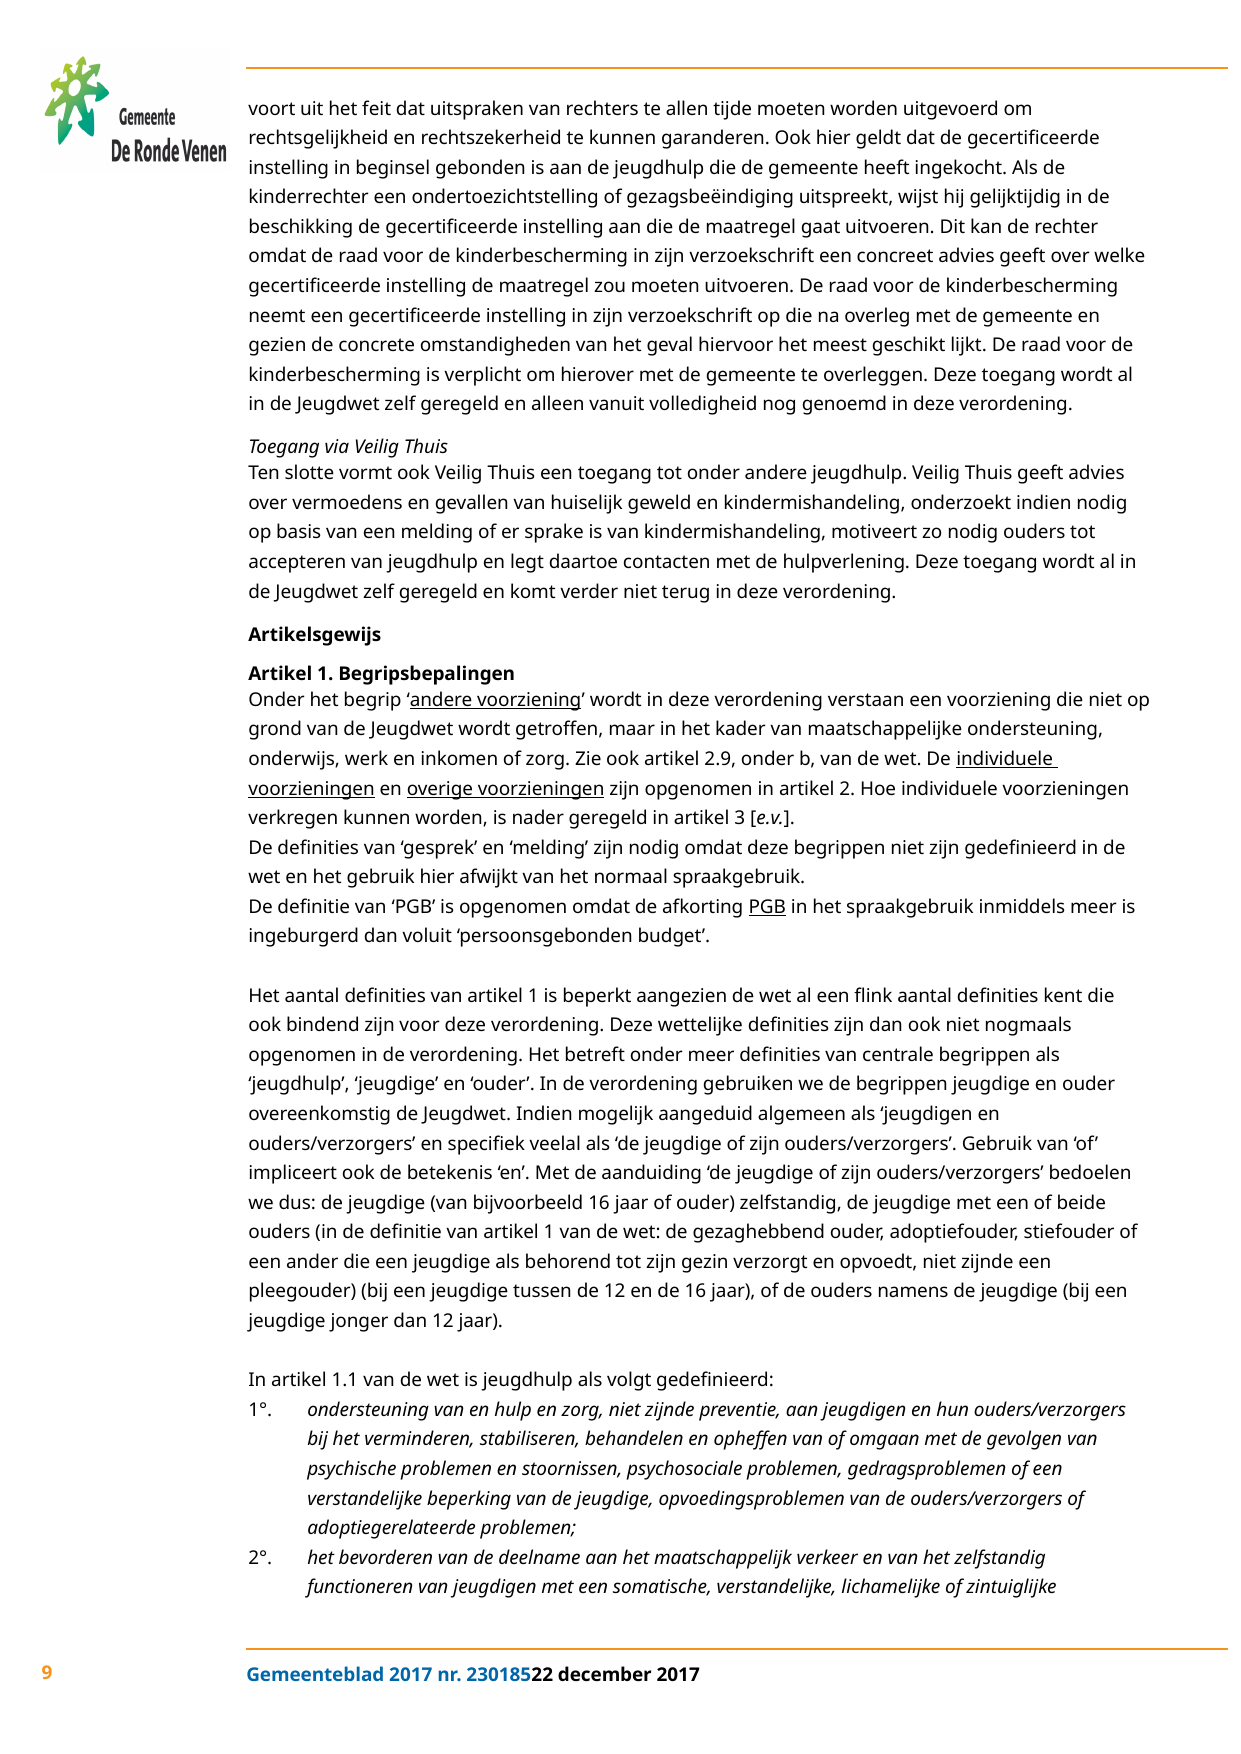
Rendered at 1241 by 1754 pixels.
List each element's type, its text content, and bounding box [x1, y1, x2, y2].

text In artikel 1.1 van de wet is jeugdhulp als volgt gedefinieerd: [248, 1366, 1152, 1392]
text Toegang via Veilig Thuis [248, 434, 1152, 459]
picture [41, 47, 231, 172]
text Het aantal definities van artikel 1 is beperkt aangezien de wet al een flink aantal definities kent die ook bindend zijn voor deze verordening. Deze wettelijke definities zijn dan ook niet nogmaals opgenomen in de verordening. Het betreft onder meer definities van centrale begrippen als ‘jeugdhulp’, ‘jeugdige’ en ‘ouder’. In de verordening gebruiken we de begrippen jeugdige en ouder overeenkomstig de Jeugdwet. Indien mogelijk aangeduid algemeen als ‘jeugdigen en ouders/verzorgers’ en specifiek veelal als ‘de jeugdige of zijn ouders/verzorgers’. Gebruik van ‘of’ impliceert ook de betekenis ‘en’. Met de aanduiding ‘de jeugdige of zijn ouders/verzorgers’ bedoelen we dus: de jeugdige (van bijvoorbeeld 16 jaar of ouder) zelfstandig, de jeugdige met een of beide ouders (in de definitie van artikel 1 van de wet: de gezaghebbend ouder, adoptiefouder, stiefouder of een ander die een jeugdige als behorend tot zijn gezin verzorgt en opvoedt, niet zijnde een pleegouder) (bij een jeugdige tussen de 12 en de 16 jaar), of de ouders namens de jeugdige (bij een jeugdige jonger dan 12 jaar). [248, 982, 1152, 1333]
text voort uit het feit dat uitspraken van rechters te allen tijde moeten worden uitgevoerd om rechtsgelijkheid en rechtszekerheid te kunnen garanderen. Ook hier geldt dat de gecertificeerde instelling in beginsel gebonden is aan de jeugdhulp die de gemeente heeft ingekocht. Als de kinderrechter een ondertoezichtstelling of gezagsbeëindiging uitspreekt, wijst hij gelijktijdig in de beschikking de gecertificeerde instelling aan die de maatregel gaat uitvoeren. Dit kan de rechter omdat de raad voor de kinderbescherming in zijn verzoekschrift een concreet advies geeft over welke gecertificeerde instelling de maatregel zou moeten uitvoeren. De raad voor de kinderbescherming neemt een gecertificeerde instelling in zijn verzoekschrift op die na overleg met de gemeente en gezien de concrete omstandigheden van het geval hiervoor het meest geschikt lijkt. De raad voor de kinderbescherming is verplicht om hierover met de gemeente te overleggen. Deze toegang wordt al in de Jeugdwet zelf geregeld en alleen vanuit volledigheid nog genoemd in deze verordening. [248, 95, 1152, 416]
text Artikel 1. Begripsbepalingen [248, 660, 1152, 686]
list ondersteuning van en hulp en zorg, niet zijnde preventie, aan jeugdigen en hun ouders/verzorgers bij het verminderen, stabiliseren, behandelen en opheffen van of omgaan met de gevolgen van psychische problemen en stoornissen, psychosociale problemen, gedragsproblemen of een verstandelijke beperking van de jeugdige, opvoedingsproblemen van de ouders/verzorgers of adoptiegerelateerde problemen; [248, 1396, 1152, 1540]
text Ten slotte vormt ook Veilig Thuis een toegang tot onder andere jeugdhulp. Veilig Thuis geeft advies over vermoedens en gevallen van huiselijk geweld en kindermishandeling, onderzoekt indien nodig op basis van een melding of er sprake is van kindermishandeling, motiveert zo nodig ouders tot accepteren van jeugdhulp en legt daartoe contacten met de hulpverlening. Deze toegang wordt al in de Jeugdwet zelf geregeld en komt verder niet terug in deze verordening. [248, 459, 1152, 603]
text Artikelsgewijs [248, 621, 1152, 647]
list het bevorderen van de deelname aan het maatschappelijk verkeer en van het zelfstandig functioneren van jeugdigen met een somatische, verstandelijke, lichamelijke of zintuiglijke [248, 1544, 1152, 1599]
text De definitie van ‘PGB’ is opgenomen omdat de afkorting PGB in het spraakgebruik inmiddels meer is ingeburgerd dan voluit ‘persoonsgebonden budget’. [248, 893, 1152, 948]
text Onder het begrip ‘andere voorziening’ wordt in deze verordening verstaan een voorziening die niet op grond van de Jeugdwet wordt getroffen, maar in het kader van maatschappelijke ondersteuning, onderwijs, werk en inkomen of zorg. Zie ook artikel 2.9, onder b, van de wet. De individuele voorzieningen en overige voorzieningen zijn opgenomen in artikel 2. Hoe individuele voorzieningen verkregen kunnen worden, is nader geregeld in artikel 3 [e.v.]. [248, 686, 1152, 830]
text De definities van ‘gesprek’ en ‘melding’ zijn nodig omdat deze begrippen niet zijn gedefinieerd in de wet en het gebruik hier afwijkt van het normaal spraakgebruik. [248, 834, 1152, 889]
